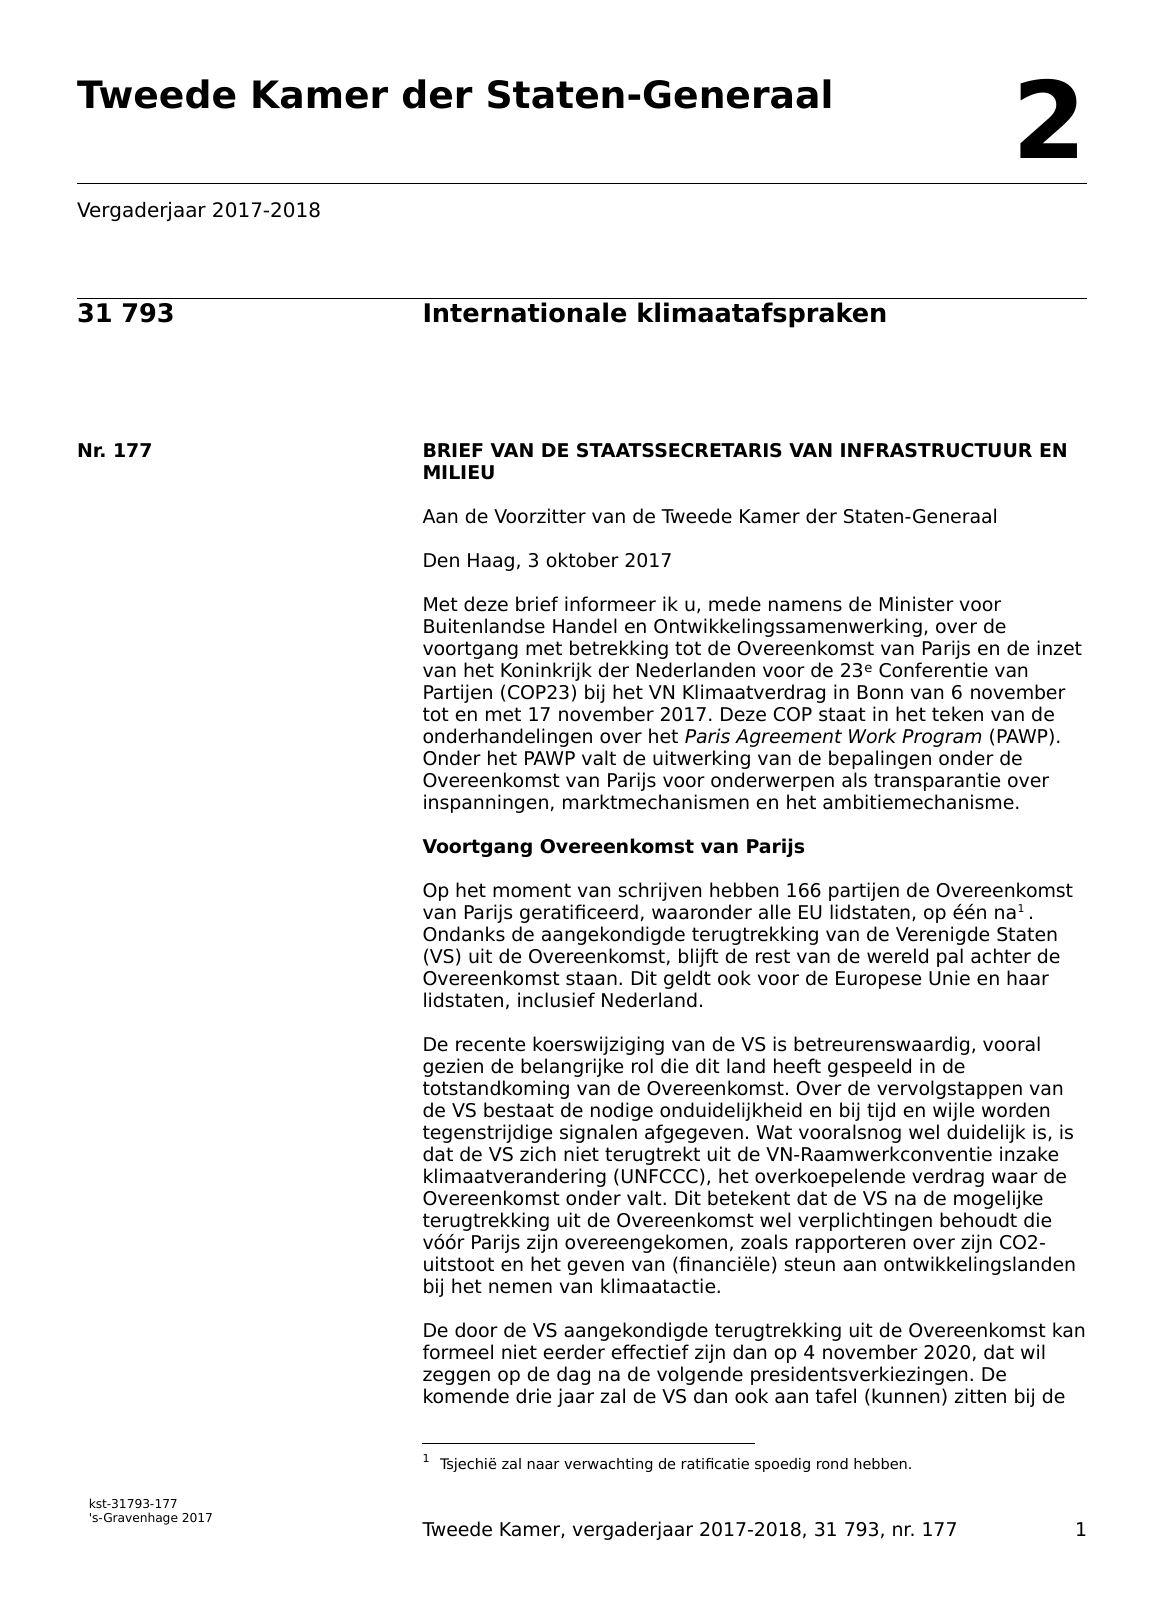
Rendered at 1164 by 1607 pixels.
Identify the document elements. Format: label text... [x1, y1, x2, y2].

text De recente koerswijziging van de VS is betreurenswaardig, vooral gezien de belangrijke rol die dit land heeft gespeeld in de totstandkoming van de Overeenkomst. Over de vervolgstappen van de VS bestaat de nodige onduidelijkheid en bij tijd en wijle worden tegenstrijdige signalen afgegeven. Wat vooralsnog wel duidelijk is, is dat de VS zich niet terugtrekt uit de VN-Raamwerkconventie inzake klimaatverandering (UNFCCC), het overkoepelende verdrag waar de Overeenkomst onder valt. Dit betekent dat de VS na de mogelijke terugtrekking uit de Overeenkomst wel verplichtingen behoudt die vóór Parijs zijn overeengekomen, zoals rapporteren over zijn CO2-uitstoot en het geven van (financiële) steun aan ontwikkelingslanden bij het nemen van klimaatactie. [422, 1034, 1087, 1298]
text Op het moment van schrijven hebben 166 partijen de Overeenkomst van Parijs geratificeerd, waaronder alle EU lidstaten, op één na. Ondanks de aangekondigde terugtrekking van de Verenigde Staten (VS) uit de Overeenkomst, blijft de rest van de wereld pal achter de Overeenkomst staan. Dit geldt ook voor de Europese Unie en haar lidstaten, inclusief Nederland. [422, 880, 1087, 1012]
text De door de VS aangekondigde terugtrekking uit de Overeenkomst kan formeel niet eerder effectief zijn dan op 4 november 2020, dat wil zeggen op de dag na de volgende presidentsverkiezingen. De komende drie jaar zal de VS dan ook aan tafel (kunnen) zitten bij de [422, 1320, 1087, 1408]
table_header Tweede Kamer der Staten-Generaal [77, 59, 886, 183]
text 's-Gravenhage 2017 [88, 1511, 323, 1525]
subtitle 31 793 Internationale klimaatafspraken [77, 299, 1087, 329]
text Met deze brief informeer ik u, mede namens de Minister voor Buitenlandse Handel en Ontwikkelingssamenwerking, over de voortgang met betrekking tot de Overeenkomst van Parijs en de inzet van het Koninkrijk der Nederlanden voor de 23e Conferentie van Partijen (COP23) bij het VN Klimaatverdrag in Bonn van 6 november tot en met 17 november 2017. Deze COP staat in het teken van de onderhandelingen over het Paris Agreement Work Program (PAWP). Onder het PAWP valt de uitwerking van de bepalingen onder de Overeenkomst van Parijs voor onderwerpen als transparantie over inspanningen, marktmechanismen en het ambitiemechanisme. [422, 594, 1087, 814]
text Den Haag, 3 oktober 2017 [422, 550, 1087, 572]
table_header 2 [886, 59, 1087, 183]
text kst-31793-177 [88, 1497, 323, 1511]
table_cell Vergaderjaar 2017-2018 [77, 184, 1087, 298]
subtitle Nr. 177 BRIEF VAN DE STAATSSECRETARIS VAN INFRASTRUCTUUR EN MILIEU [77, 440, 1087, 484]
text Aan de Voorzitter van de Tweede Kamer der Staten-Generaal [422, 506, 1087, 528]
subtitle Voortgang Overeenkomst van Parijs [422, 836, 1087, 858]
text Tsjechië zal naar verwachting de ratificatie spoedig rond hebben. [422, 1452, 1087, 1474]
